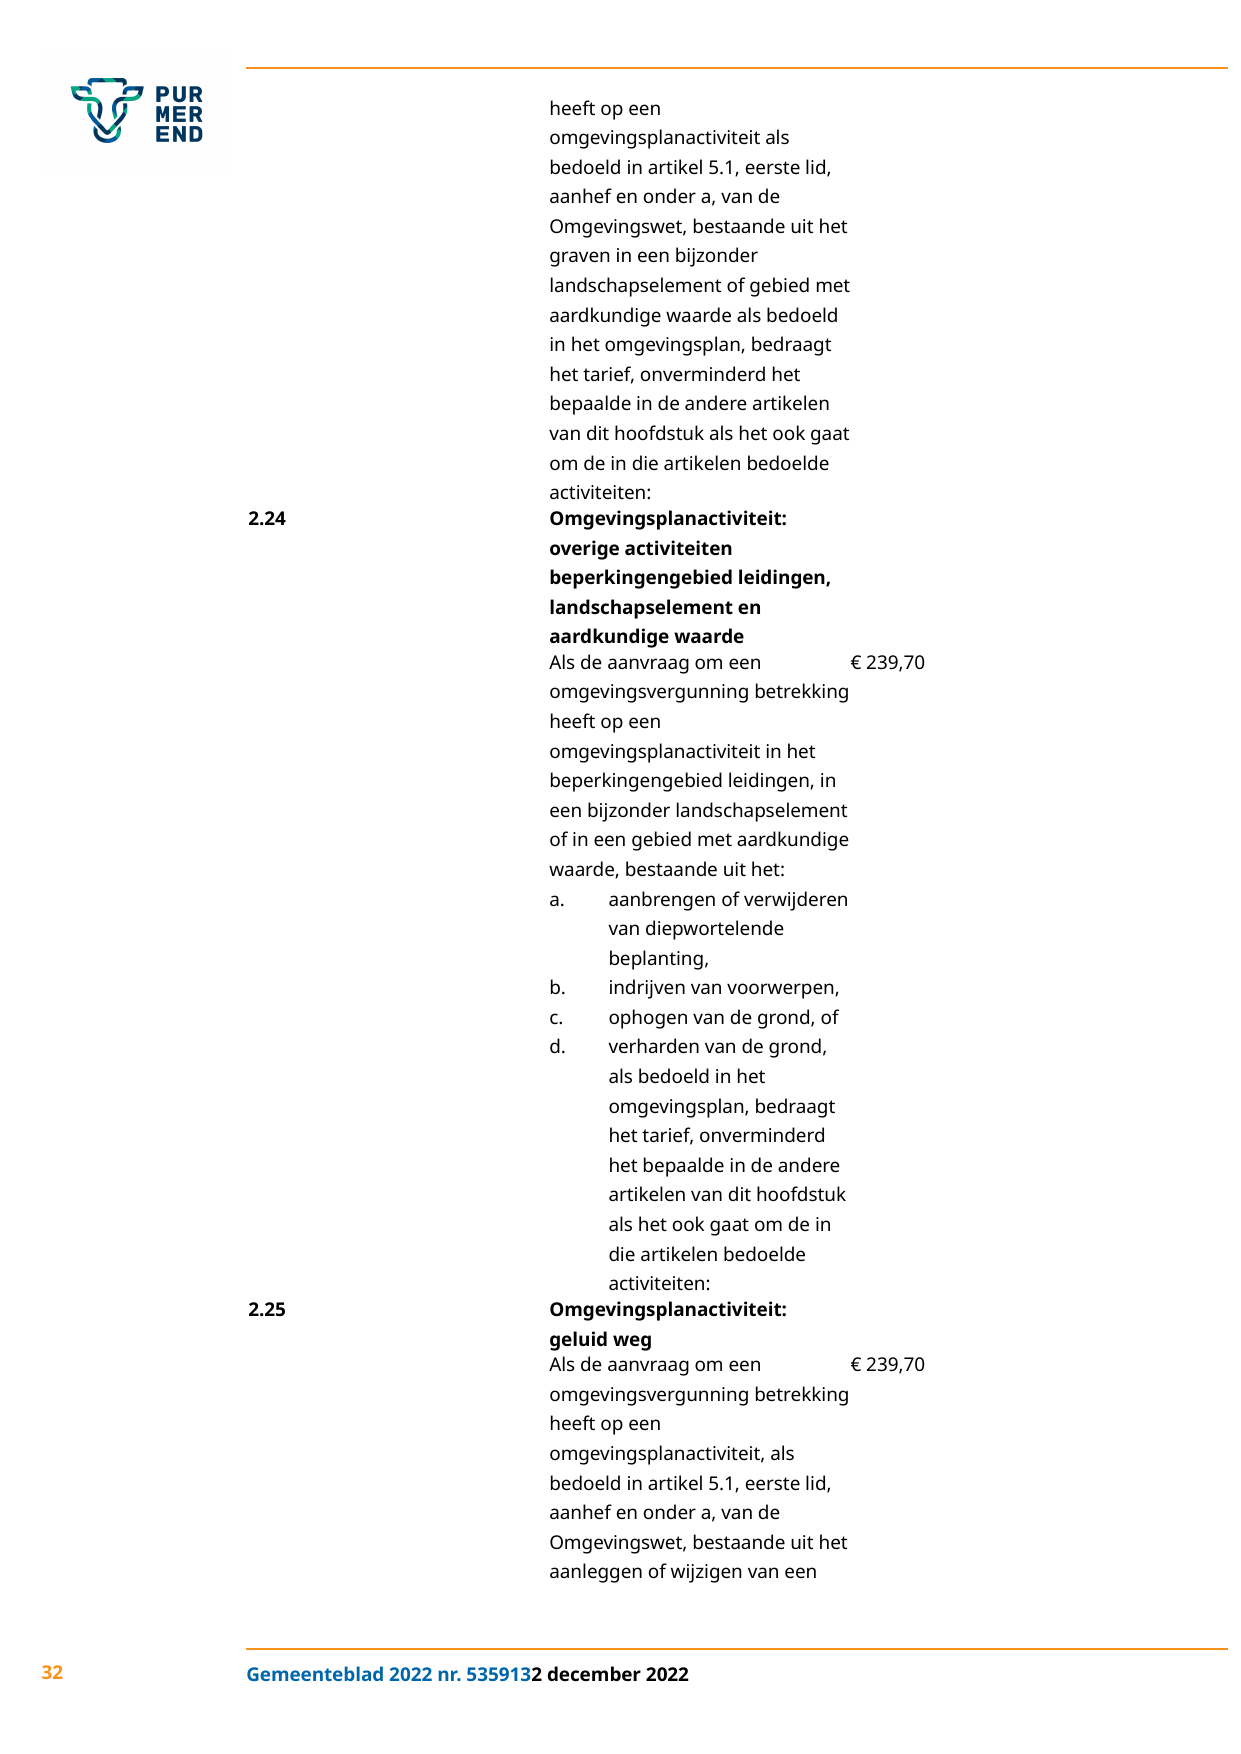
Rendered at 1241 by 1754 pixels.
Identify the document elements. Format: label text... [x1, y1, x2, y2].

table_cell [248, 1351, 549, 1584]
table_cell 2.25 [248, 1296, 549, 1351]
table_cell Omgevingsplanactiviteit: geluid weg [549, 1296, 850, 1351]
table_cell [248, 95, 549, 505]
table_cell [248, 649, 549, 1296]
table_cell [850, 505, 1152, 649]
table_cell Omgevingsplanactiviteit: overige activiteiten beperkingengebied leidingen, landschapselement en aardkundige waarde [549, 505, 850, 649]
table_cell € 239,70 [850, 1351, 1152, 1584]
table_cell Als de aanvraag om een omgevingsvergunning betrekking heeft op een omgevingsplanactiviteit in het beperkingengebied leidingen, in een bijzonder landschapselement of in een gebied met aardkundige waarde, bestaande uit het: aanbrengen of verwijderen van diepwortelende beplanting, indrijven van voorwerpen, ophogen van de grond, of verharden van de grond, als bedoeld in het omgevingsplan, bedraagt het tarief, onverminderd het bepaalde in de andere artikelen van dit hoofdstuk als het ook gaat om de in die artikelen bedoelde activiteiten: [549, 649, 850, 1296]
picture [41, 47, 231, 172]
table_cell heeft op een omgevingsplanactiviteit als bedoeld in artikel 5.1, eerste lid, aanhef en onder a, van de Omgevingswet, bestaande uit het graven in een bijzonder landschapselement of gebied met aardkundige waarde als bedoeld in het omgevingsplan, bedraagt het tarief, onverminderd het bepaalde in de andere artikelen van dit hoofdstuk als het ook gaat om de in die artikelen bedoelde activiteiten: [549, 95, 850, 505]
table_cell Als de aanvraag om een omgevingsvergunning betrekking heeft op een omgevingsplanactiviteit, als bedoeld in artikel 5.1, eerste lid, aanhef en onder a, van de Omgevingswet, bestaande uit het aanleggen of wijzigen van een [549, 1351, 850, 1584]
table_cell [850, 1296, 1152, 1351]
table_cell [850, 95, 1152, 505]
table_cell € 239,70 [850, 649, 1152, 1296]
table_cell 2.24 [248, 505, 549, 649]
